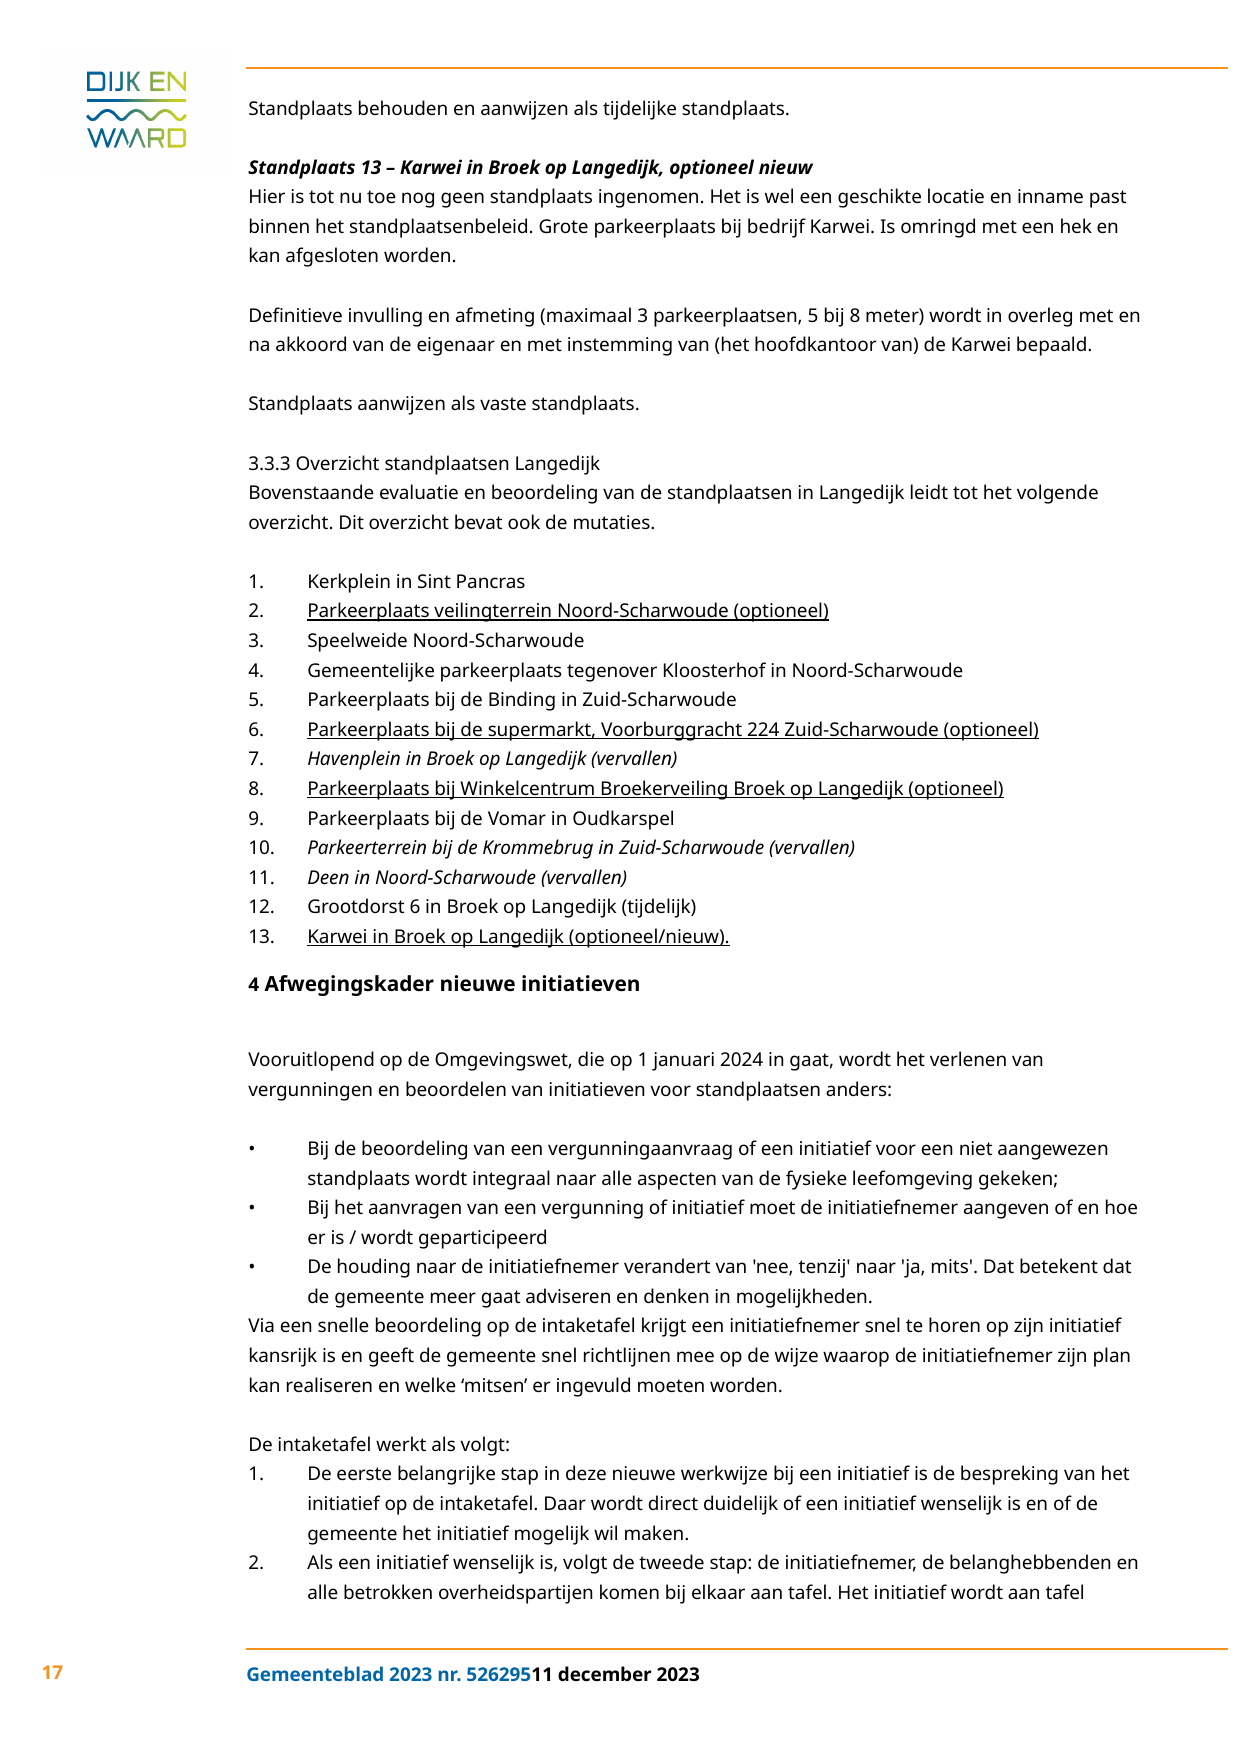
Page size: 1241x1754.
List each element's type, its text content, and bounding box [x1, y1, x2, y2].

text Standplaats behouden en aanwijzen als tijdelijke standplaats. [248, 95, 1152, 121]
list Parkeerplaats bij Winkelcentrum Broekerveiling Broek op Langedijk (optioneel) [248, 775, 1152, 801]
list Gemeentelijke parkeerplaats tegenover Kloosterhof in Noord-Scharwoude [248, 657, 1152, 683]
list Parkeerplaats bij de Vomar in Oudkarspel [248, 805, 1152, 831]
list Bij de beoordeling van een vergunningaanvraag of een initiatief voor een niet aangewezen standplaats wordt integraal naar alle aspecten van de fysieke leefomgeving gekeken; [248, 1135, 1152, 1191]
list Deen in Noord-Scharwoude (vervallen) [248, 864, 1152, 890]
list De houding naar de initiatiefnemer verandert van 'nee, tenzij' naar 'ja, mits'. Dat betekent dat de gemeente meer gaat adviseren en denken in mogelijkheden. [248, 1253, 1152, 1309]
list Havenplein in Broek op Langedijk (vervallen) [248, 746, 1152, 771]
text Hier is tot nu toe nog geen standplaats ingenomen. Het is wel een geschikte locatie en inname past binnen het standplaatsenbeleid. Grote parkeerplaats bij bedrijf Karwei. Is omringd met een hek en kan afgesloten worden. [248, 183, 1152, 268]
text De intaketafel werkt als volgt: [248, 1431, 1152, 1457]
list Kerkplein in Sint Pancras [248, 568, 1152, 594]
list Karwei in Broek op Langedijk (optioneel/nieuw). [248, 923, 1152, 949]
list Bij het aanvragen van een vergunning of initiatief moet de initiatiefnemer aangeven of en hoe er is / wordt geparticipeerd [248, 1194, 1152, 1250]
list Parkeerplaats bij de Binding in Zuid-Scharwoude [248, 686, 1152, 712]
list Parkeerterrein bij de Krommebrug in Zuid-Scharwoude (vervallen) [248, 834, 1152, 860]
text 3.3.3 Overzicht standplaatsen Langedijk [248, 450, 1152, 476]
text Vooruitlopend op de Omgevingswet, die op 1 januari 2024 in gaat, wordt het verlenen van vergunningen en beoordelen van initiatieven voor standplaatsen anders: [248, 1046, 1152, 1102]
text Standplaats aanwijzen als vaste standplaats. [248, 391, 1152, 416]
text Bovenstaande evaluatie en beoordeling van de standplaatsen in Langedijk leidt tot het volgende overzicht. Dit overzicht bevat ook de mutaties. [248, 479, 1152, 535]
text 4 Afwegingskader nieuwe initiatieven [248, 969, 1152, 997]
list Grootdorst 6 in Broek op Langedijk (tijdelijk) [248, 893, 1152, 919]
text Standplaats 13 – Karwei in Broek op Langedijk, optioneel nieuw [248, 154, 1152, 180]
list Speelweide Noord-Scharwoude [248, 627, 1152, 653]
picture [41, 47, 231, 172]
list Parkeerplaats veilingterrein Noord-Scharwoude (optioneel) [248, 598, 1152, 623]
list Parkeerplaats bij de supermarkt, Voorburggracht 224 Zuid-Scharwoude (optioneel) [248, 716, 1152, 742]
list Als een initiatief wenselijk is, volgt de tweede stap: de initiatiefnemer, de belanghebbenden en alle betrokken overheidspartijen komen bij elkaar aan tafel. Het initiatief wordt aan tafel [248, 1549, 1152, 1605]
text Via een snelle beoordeling op de intaketafel krijgt een initiatiefnemer snel te horen op zijn initiatief kansrijk is en geeft de gemeente snel richtlijnen mee op de wijze waarop de initiatiefnemer zijn plan kan realiseren en welke ‘mitsen’ er ingevuld moeten worden. [248, 1313, 1152, 1398]
list De eerste belangrijke stap in deze nieuwe werkwijze bij een initiatief is de bespreking van het initiatief op de intaketafel. Daar wordt direct duidelijk of een initiatief wenselijk is en of de gemeente het initiatief mogelijk wil maken. [248, 1461, 1152, 1546]
text Definitieve invulling en afmeting (maximaal 3 parkeerplaatsen, 5 bij 8 meter) wordt in overleg met en na akkoord van de eigenaar en met instemming van (het hoofdkantoor van) de Karwei bepaald. [248, 302, 1152, 357]
